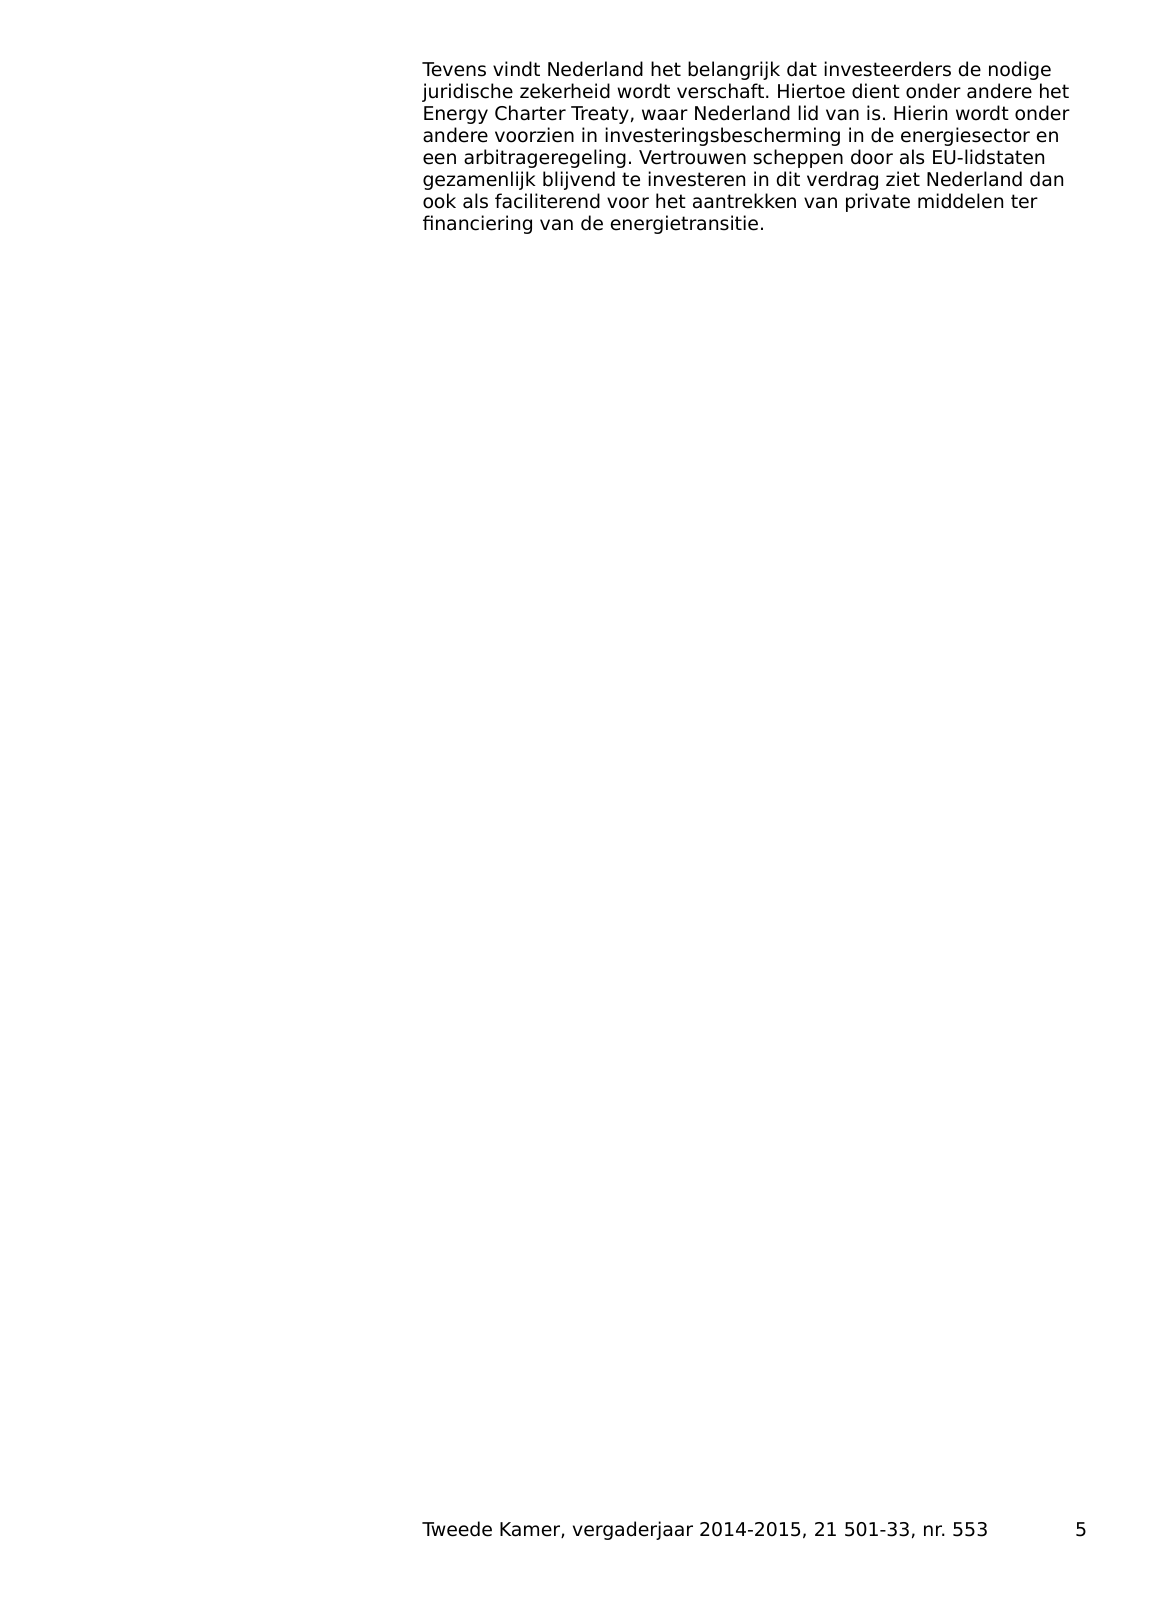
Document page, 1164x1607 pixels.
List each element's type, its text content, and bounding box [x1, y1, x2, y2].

text Tevens vindt Nederland het belangrijk dat investeerders de nodige juridische zekerheid wordt verschaft. Hiertoe dient onder andere het Energy Charter Treaty, waar Nederland lid van is. Hierin wordt onder andere voorzien in investeringsbescherming in de energiesector en een arbitrageregeling. Vertrouwen scheppen door als EU-lidstaten gezamenlijk blijvend te investeren in dit verdrag ziet Nederland dan ook als faciliterend voor het aantrekken van private middelen ter financiering van de energietransitie. [422, 59, 1087, 235]
